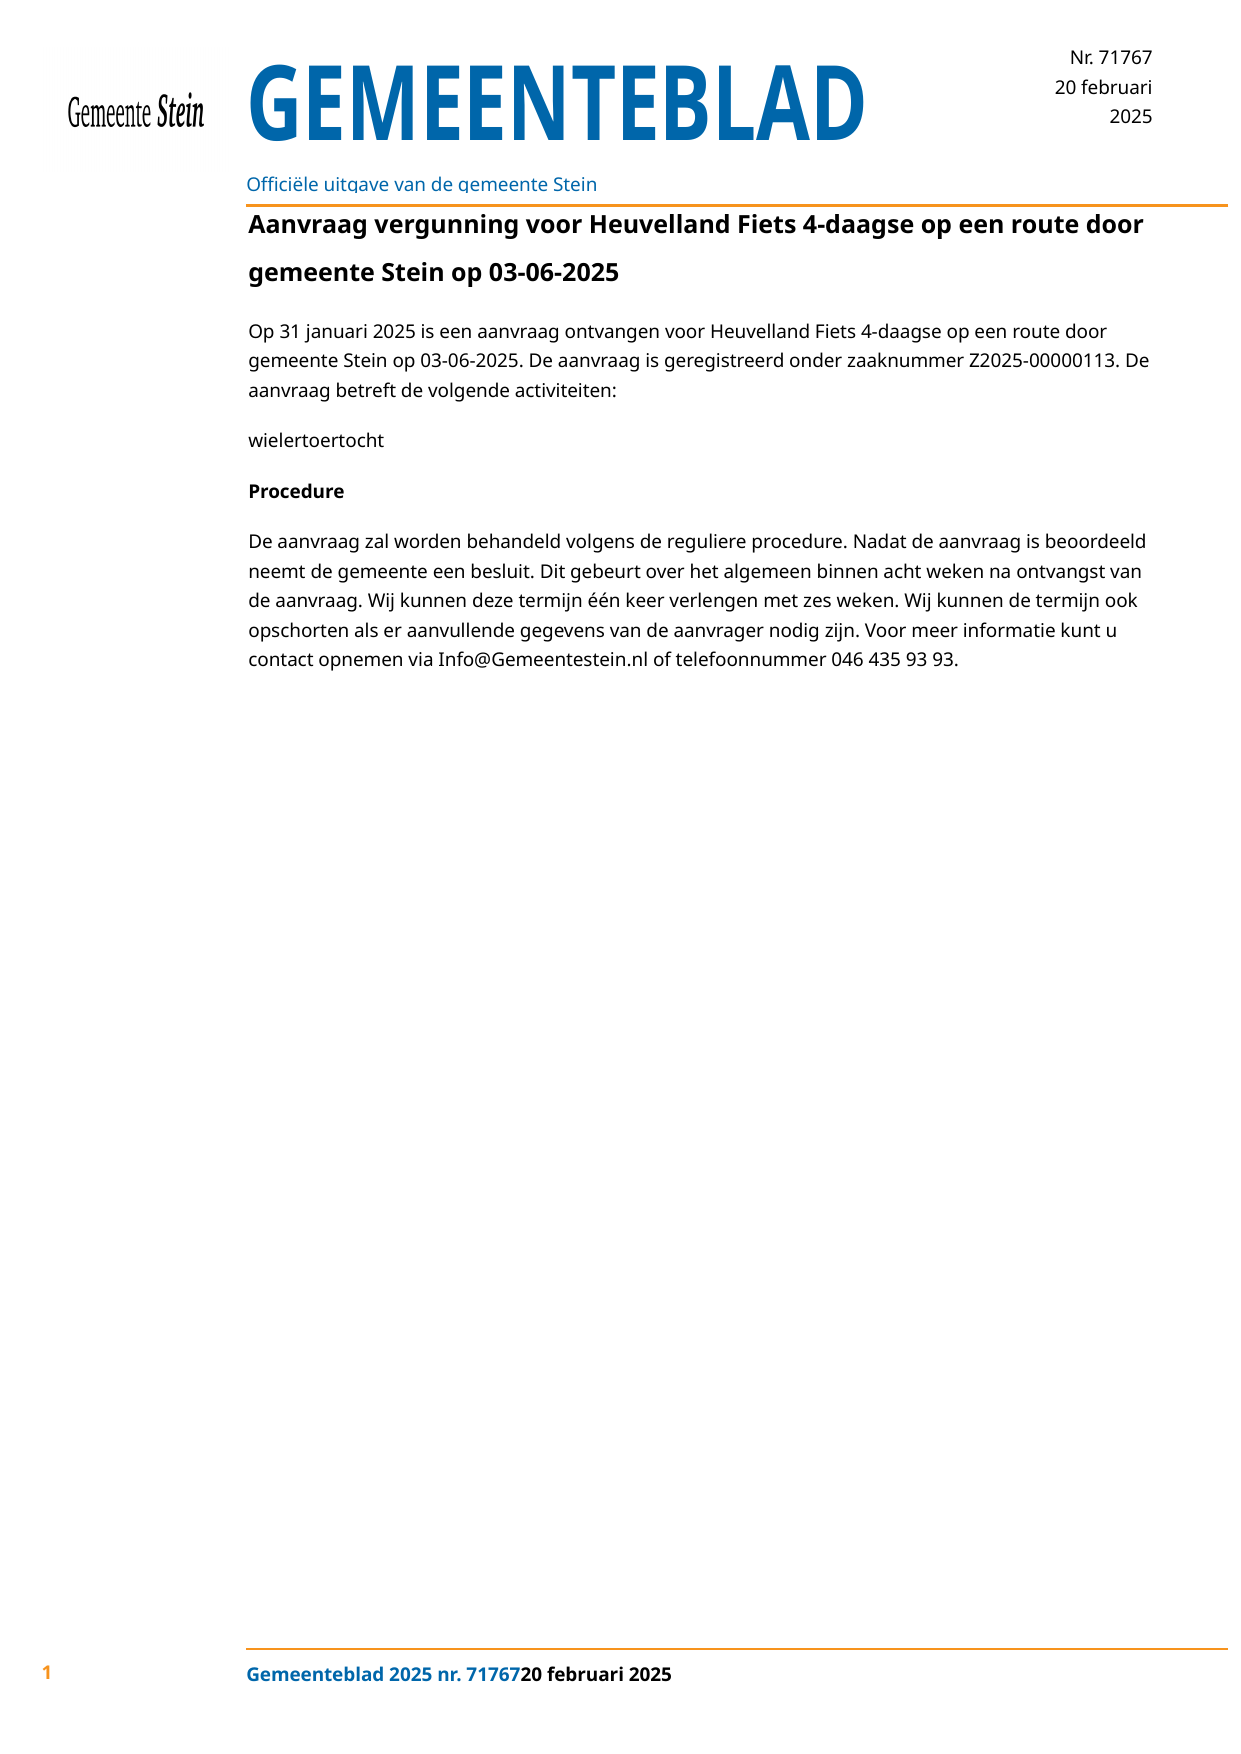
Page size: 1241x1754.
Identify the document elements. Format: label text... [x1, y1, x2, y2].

text Aanvraag vergunning voor Heuvelland Fiets 4-daagse op een route door gemeente Stein op 03-06-2025 [248, 207, 1152, 288]
text Procedure [248, 478, 1152, 504]
picture [41, 47, 231, 172]
text Op 31 januari 2025 is een aanvraag ontvangen voor Heuvelland Fiets 4-daagse op een route door gemeente Stein op 03-06-2025. De aanvraag is geregistreerd onder zaaknummer Z2025-00000113. De aanvraag betreft de volgende activiteiten: [248, 318, 1152, 403]
text De aanvraag zal worden behandeld volgens de reguliere procedure. Nadat de aanvraag is beoordeeld neemt de gemeente een besluit. Dit gebeurt over het algemeen binnen acht weken na ontvangst van de aanvraag. Wij kunnen deze termijn één keer verlengen met zes weken. Wij kunnen de termijn ook opschorten als er aanvullende gegevens van de aanvrager nodig zijn. Voor meer informatie kunt u contact opnemen via Info@Gemeentestein.nl of telefoonnummer 046 435 93 93. [248, 528, 1152, 672]
text wielertoertocht [248, 427, 1152, 453]
